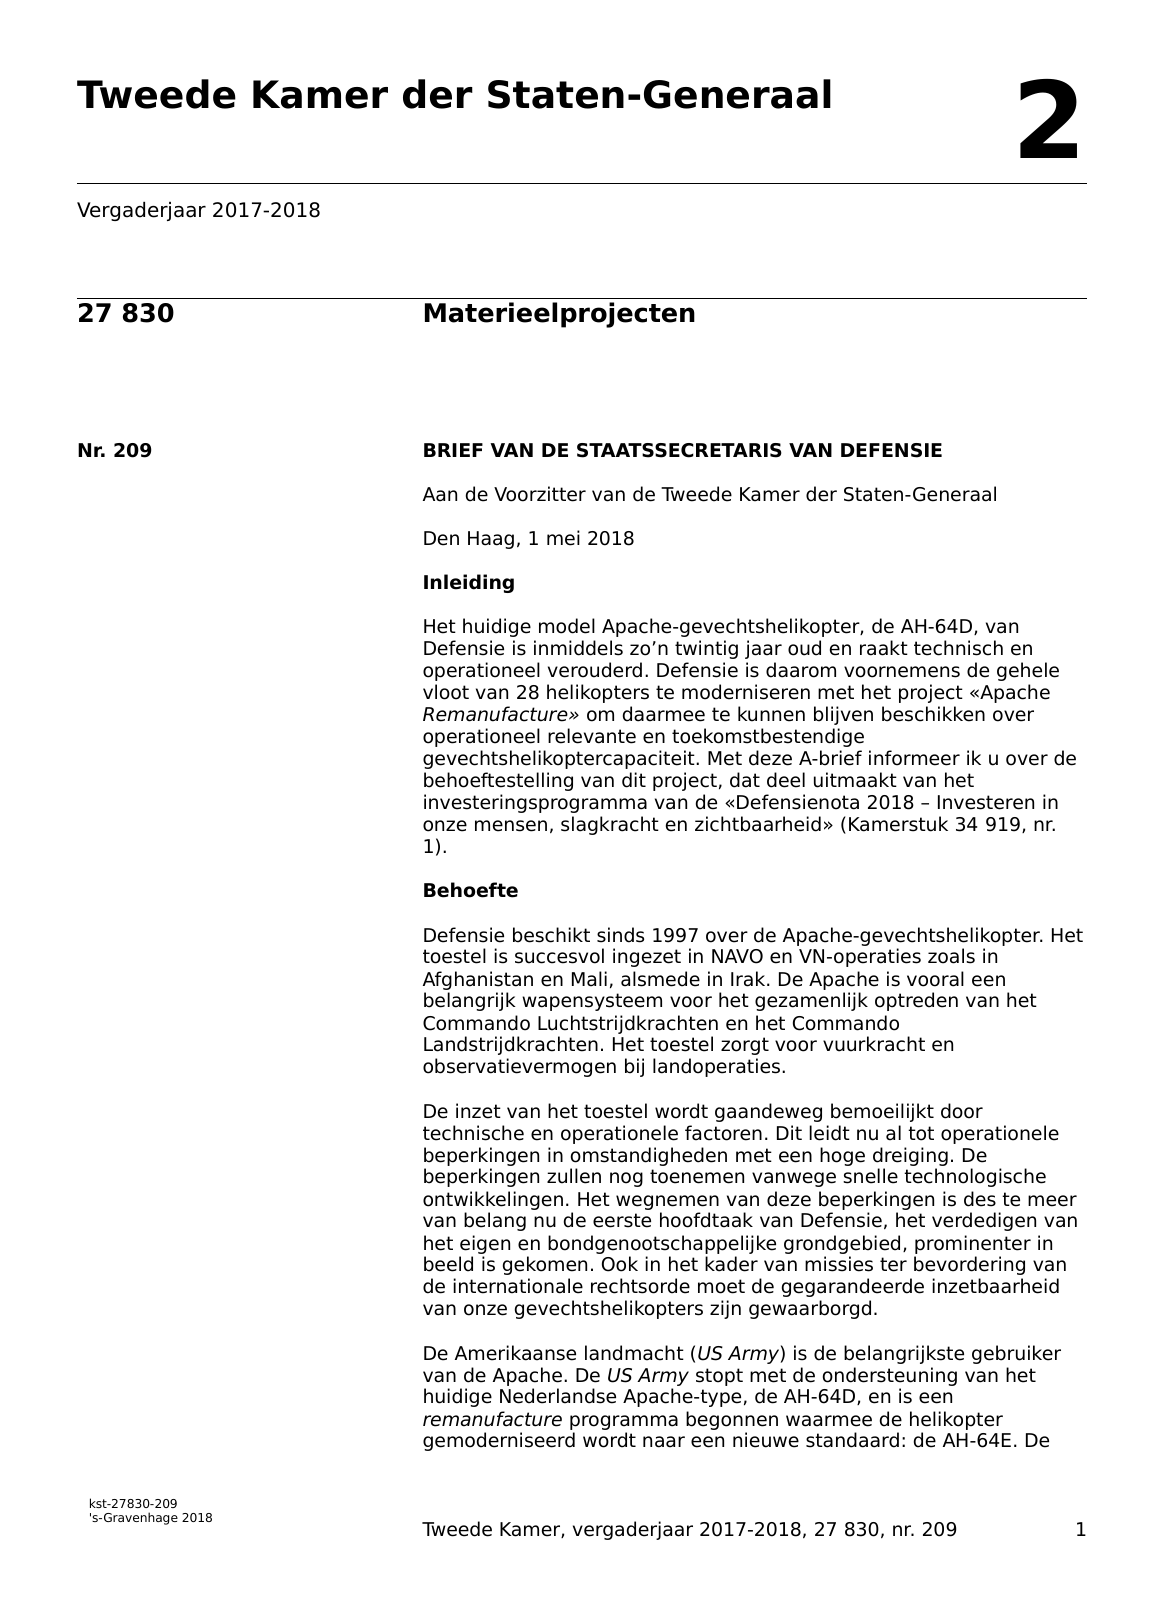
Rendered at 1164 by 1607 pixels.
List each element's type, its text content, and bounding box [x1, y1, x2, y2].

table_header Tweede Kamer der Staten-Generaal [77, 59, 886, 183]
table_header 2 [886, 59, 1087, 183]
subtitle Inleiding [422, 572, 1087, 594]
subtitle Behoefte [422, 880, 1087, 902]
text 's-Gravenhage 2018 [88, 1511, 323, 1525]
subtitle Nr. 209 BRIEF VAN DE STAATSSECRETARIS VAN DEFENSIE [77, 440, 1087, 462]
text kst-27830-209 [88, 1497, 323, 1511]
subtitle 27 830 Materieelprojecten [77, 299, 1087, 329]
text Defensie beschikt sinds 1997 over de Apache-gevechtshelikopter. Het toestel is succesvol ingezet in NAVO en VN-operaties zoals in Afghanistan en Mali, alsmede in Irak. De Apache is vooral een belangrijk wapensysteem voor het gezamenlijk optreden van het Commando Luchtstrijdkrachten en het Commando Landstrijdkrachten. Het toestel zorgt voor vuurkracht en observatievermogen bij landoperaties. [422, 924, 1087, 1078]
text Aan de Voorzitter van de Tweede Kamer der Staten-Generaal [422, 484, 1087, 506]
text De inzet van het toestel wordt gaandeweg bemoeilijkt door technische en operationele factoren. Dit leidt nu al tot operationele beperkingen in omstandigheden met een hoge dreiging. De beperkingen zullen nog toenemen vanwege snelle technologische ontwikkelingen. Het wegnemen van deze beperkingen is des te meer van belang nu de eerste hoofdtaak van Defensie, het verdedigen van het eigen en bondgenootschappelijke grondgebied, prominenter in beeld is gekomen. Ook in het kader van missies ter bevordering van de internationale rechtsorde moet de gegarandeerde inzetbaarheid van onze gevechtshelikopters zijn gewaarborgd. [422, 1101, 1087, 1320]
table_cell Vergaderjaar 2017-2018 [77, 184, 1087, 298]
text Het huidige model Apache-gevechtshelikopter, de AH-64D, van Defensie is inmiddels zo’n twintig jaar oud en raakt technisch en operationeel verouderd. Defensie is daarom voornemens de gehele vloot van 28 helikopters te moderniseren met het project «Apache Remanufacture» om daarmee te kunnen blijven beschikken over operationeel relevante en toekomstbestendige gevechtshelikoptercapaciteit. Met deze A-brief informeer ik u over de behoeftestelling van dit project, dat deel uitmaakt van het investeringsprogramma van de «Defensienota 2018 – Investeren in onze mensen, slagkracht en zichtbaarheid» (Kamerstuk 34 919, nr. 1). [422, 616, 1087, 858]
text Den Haag, 1 mei 2018 [422, 528, 1087, 550]
text De Amerikaanse landmacht (US Army) is de belangrijkste gebruiker van de Apache. De US Army stopt met de ondersteuning van het huidige Nederlandse Apache-type, de AH-64D, en is een remanufacture programma begonnen waarmee de helikopter gemoderniseerd wordt naar een nieuwe standaard: de AH-64E. De [422, 1342, 1087, 1452]
